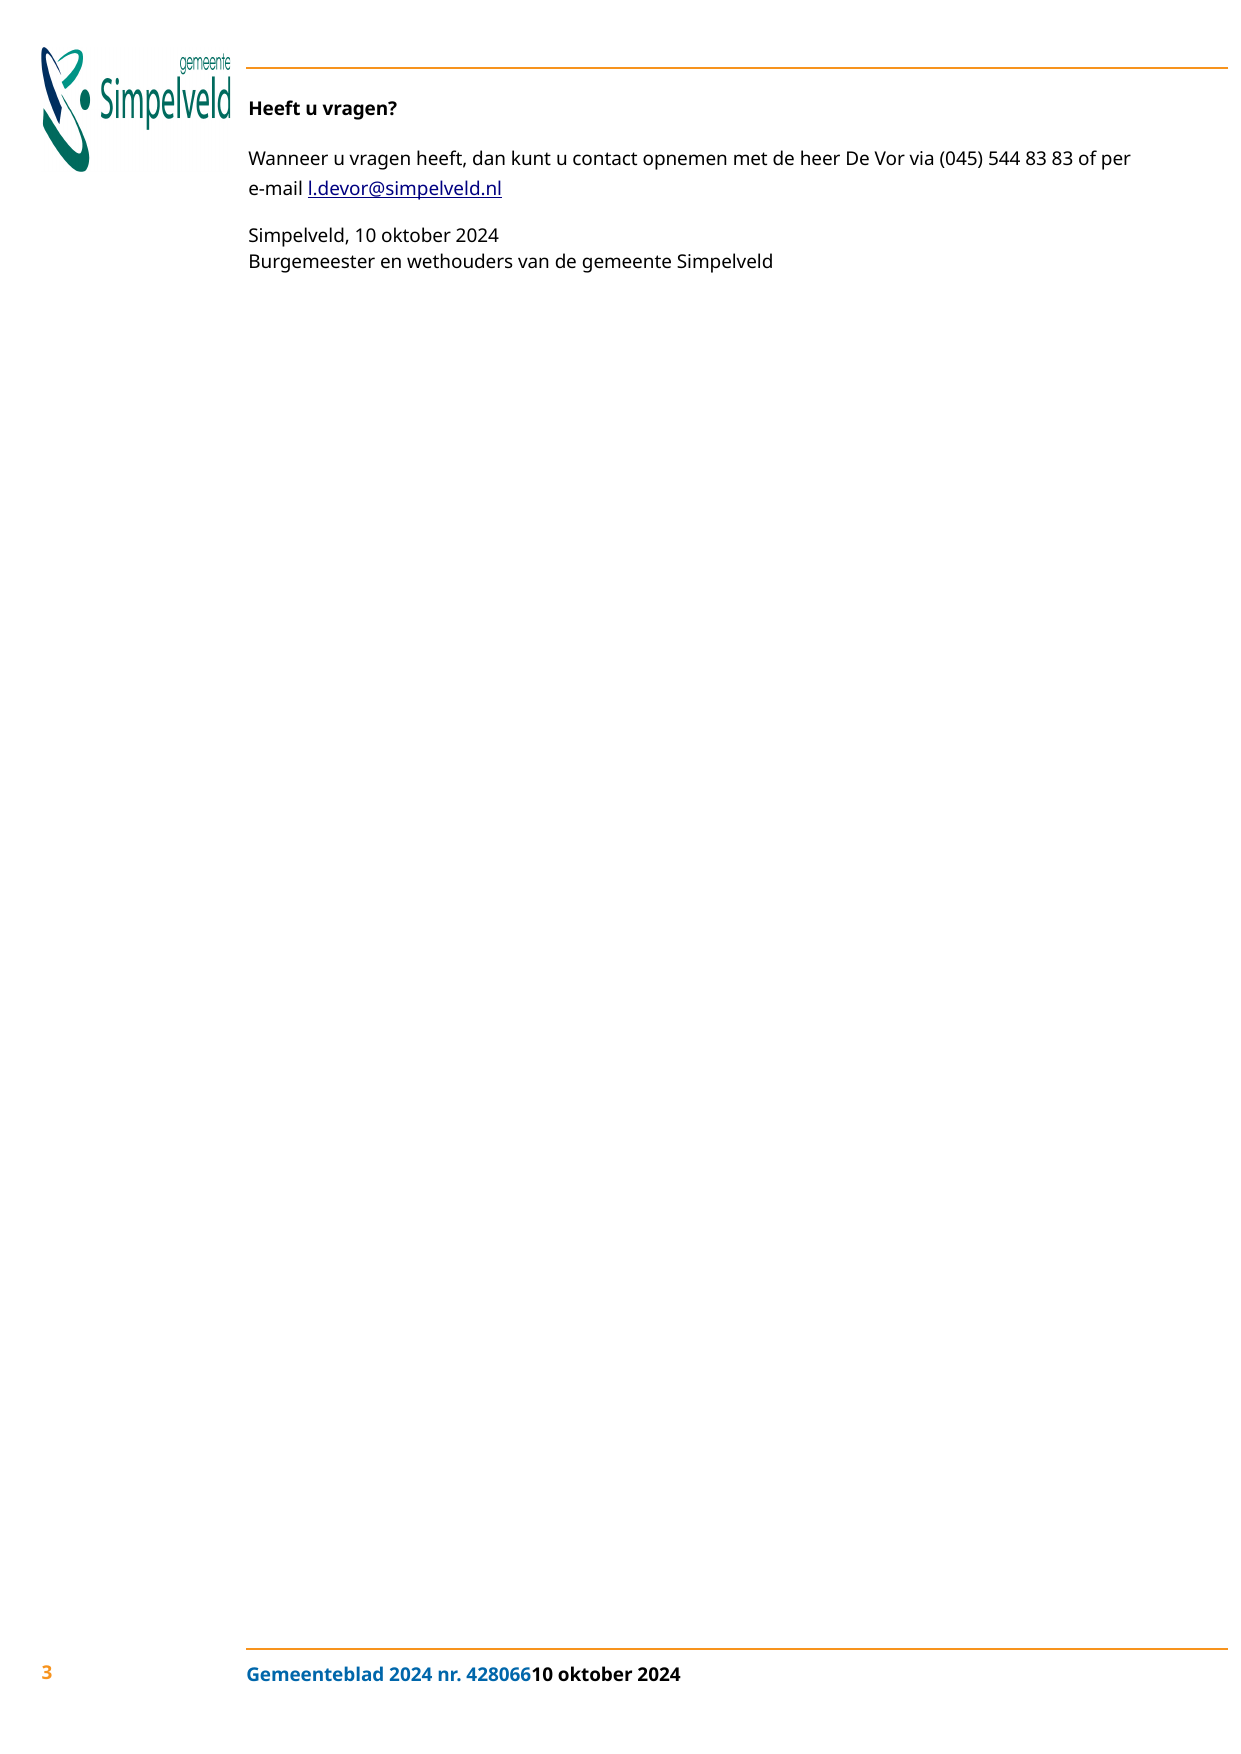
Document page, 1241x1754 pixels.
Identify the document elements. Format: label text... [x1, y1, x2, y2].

text Wanneer u vragen heeft, dan kunt u contact opnemen met de heer De Vor via (045) 544 83 83 of per e-mail l.devor@simpelveld.nl [248, 145, 1152, 201]
picture [41, 47, 231, 172]
text Simpelveld, 10 oktober 2024 [248, 223, 1152, 248]
text Burgemeester en wethouders van de gemeente Simpelveld [248, 248, 1152, 274]
text Heeft u vragen? [248, 95, 1152, 121]
